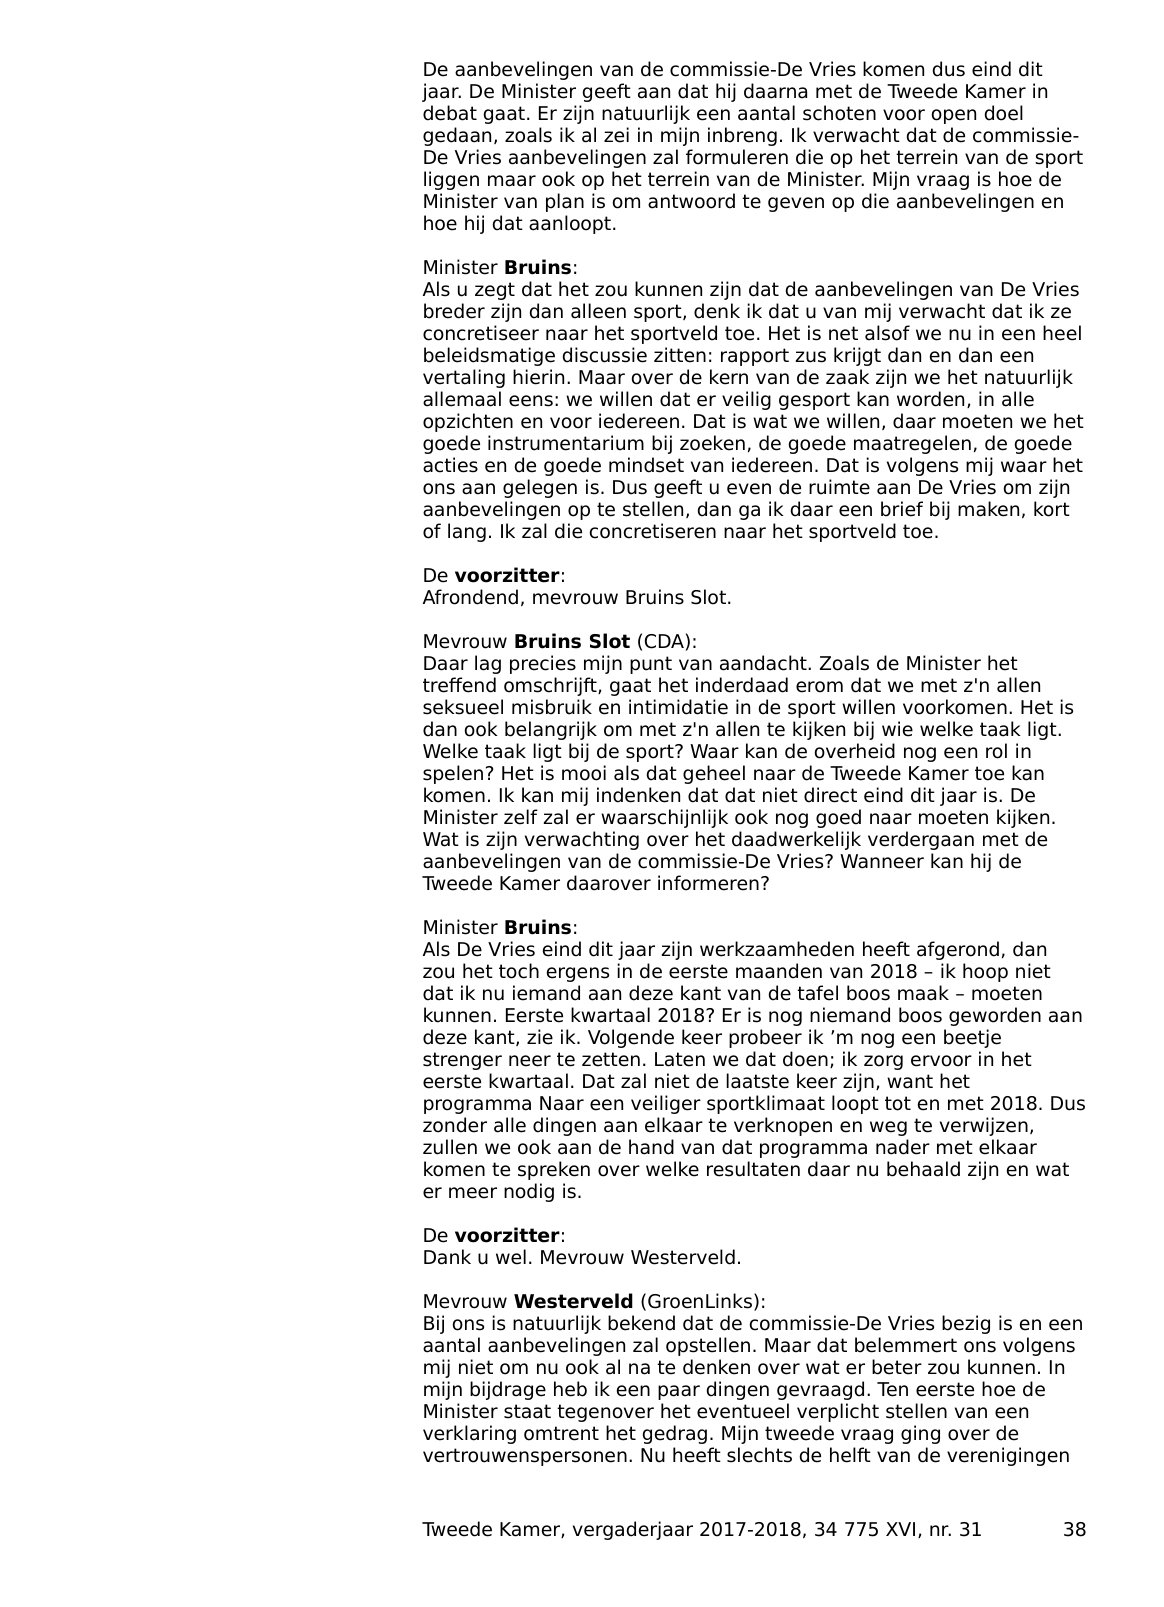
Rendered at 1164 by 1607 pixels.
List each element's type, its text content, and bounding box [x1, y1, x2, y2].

text Minister Bruins: [422, 257, 1087, 279]
text Minister Bruins: [422, 917, 1087, 939]
text Mevrouw Westerveld (GroenLinks): [422, 1291, 1087, 1313]
text De voorzitter: [422, 565, 1087, 587]
text Afrondend, mevrouw Bruins Slot. [422, 587, 1087, 609]
text Daar lag precies mijn punt van aandacht. Zoals de Minister het treffend omschrijft, gaat het inderdaad erom dat we met z'n allen seksueel misbruik en intimidatie in de sport willen voorkomen. Het is dan ook belangrijk om met z'n allen te kijken bij wie welke taak ligt. Welke taak ligt bij de sport? Waar kan de overheid nog een rol in spelen? Het is mooi als dat geheel naar de Tweede Kamer toe kan komen. Ik kan mij indenken dat dat niet direct eind dit jaar is. De Minister zelf zal er waarschijnlijk ook nog goed naar moeten kijken. Wat is zijn verwachting over het daadwerkelijk verdergaan met de aanbevelingen van de commissie-De Vries? Wanneer kan hij de Tweede Kamer daarover informeren? [422, 653, 1087, 895]
text Mevrouw Bruins Slot (CDA): [422, 631, 1087, 653]
text Dank u wel. Mevrouw Westerveld. [422, 1247, 1087, 1269]
text Bij ons is natuurlijk bekend dat de commissie-De Vries bezig is en een aantal aanbevelingen zal opstellen. Maar dat belemmert ons volgens mij niet om nu ook al na te denken over wat er beter zou kunnen. In mijn bijdrage heb ik een paar dingen gevraagd. Ten eerste hoe de Minister staat tegenover het eventueel verplicht stellen van een verklaring omtrent het gedrag. Mijn tweede vraag ging over de vertrouwenspersonen. Nu heeft slechts de helft van de verenigingen [422, 1313, 1087, 1467]
text Als De Vries eind dit jaar zijn werkzaamheden heeft afgerond, dan zou het toch ergens in de eerste maanden van 2018 – ik hoop niet dat ik nu iemand aan deze kant van de tafel boos maak – moeten kunnen. Eerste kwartaal 2018? Er is nog niemand boos geworden aan deze kant, zie ik. Volgende keer probeer ik ’m nog een beetje strenger neer te zetten. Laten we dat doen; ik zorg ervoor in het eerste kwartaal. Dat zal niet de laatste keer zijn, want het programma Naar een veiliger sportklimaat loopt tot en met 2018. Dus zonder alle dingen aan elkaar te verknopen en weg te verwijzen, zullen we ook aan de hand van dat programma nader met elkaar komen te spreken over welke resultaten daar nu behaald zijn en wat er meer nodig is. [422, 939, 1087, 1203]
text De voorzitter: [422, 1225, 1087, 1247]
text De aanbevelingen van de commissie-De Vries komen dus eind dit jaar. De Minister geeft aan dat hij daarna met de Tweede Kamer in debat gaat. Er zijn natuurlijk een aantal schoten voor open doel gedaan, zoals ik al zei in mijn inbreng. Ik verwacht dat de commissie-De Vries aanbevelingen zal formuleren die op het terrein van de sport liggen maar ook op het terrein van de Minister. Mijn vraag is hoe de Minister van plan is om antwoord te geven op die aanbevelingen en hoe hij dat aanloopt. [422, 59, 1087, 235]
text Als u zegt dat het zou kunnen zijn dat de aanbevelingen van De Vries breder zijn dan alleen sport, denk ik dat u van mij verwacht dat ik ze concretiseer naar het sportveld toe. Het is net alsof we nu in een heel beleidsmatige discussie zitten: rapport zus krijgt dan en dan een vertaling hierin. Maar over de kern van de zaak zijn we het natuurlijk allemaal eens: we willen dat er veilig gesport kan worden, in alle opzichten en voor iedereen. Dat is wat we willen, daar moeten we het goede instrumentarium bij zoeken, de goede maatregelen, de goede acties en de goede mindset van iedereen. Dat is volgens mij waar het ons aan gelegen is. Dus geeft u even de ruimte aan De Vries om zijn aanbevelingen op te stellen, dan ga ik daar een brief bij maken, kort of lang. Ik zal die concretiseren naar het sportveld toe. [422, 279, 1087, 543]
